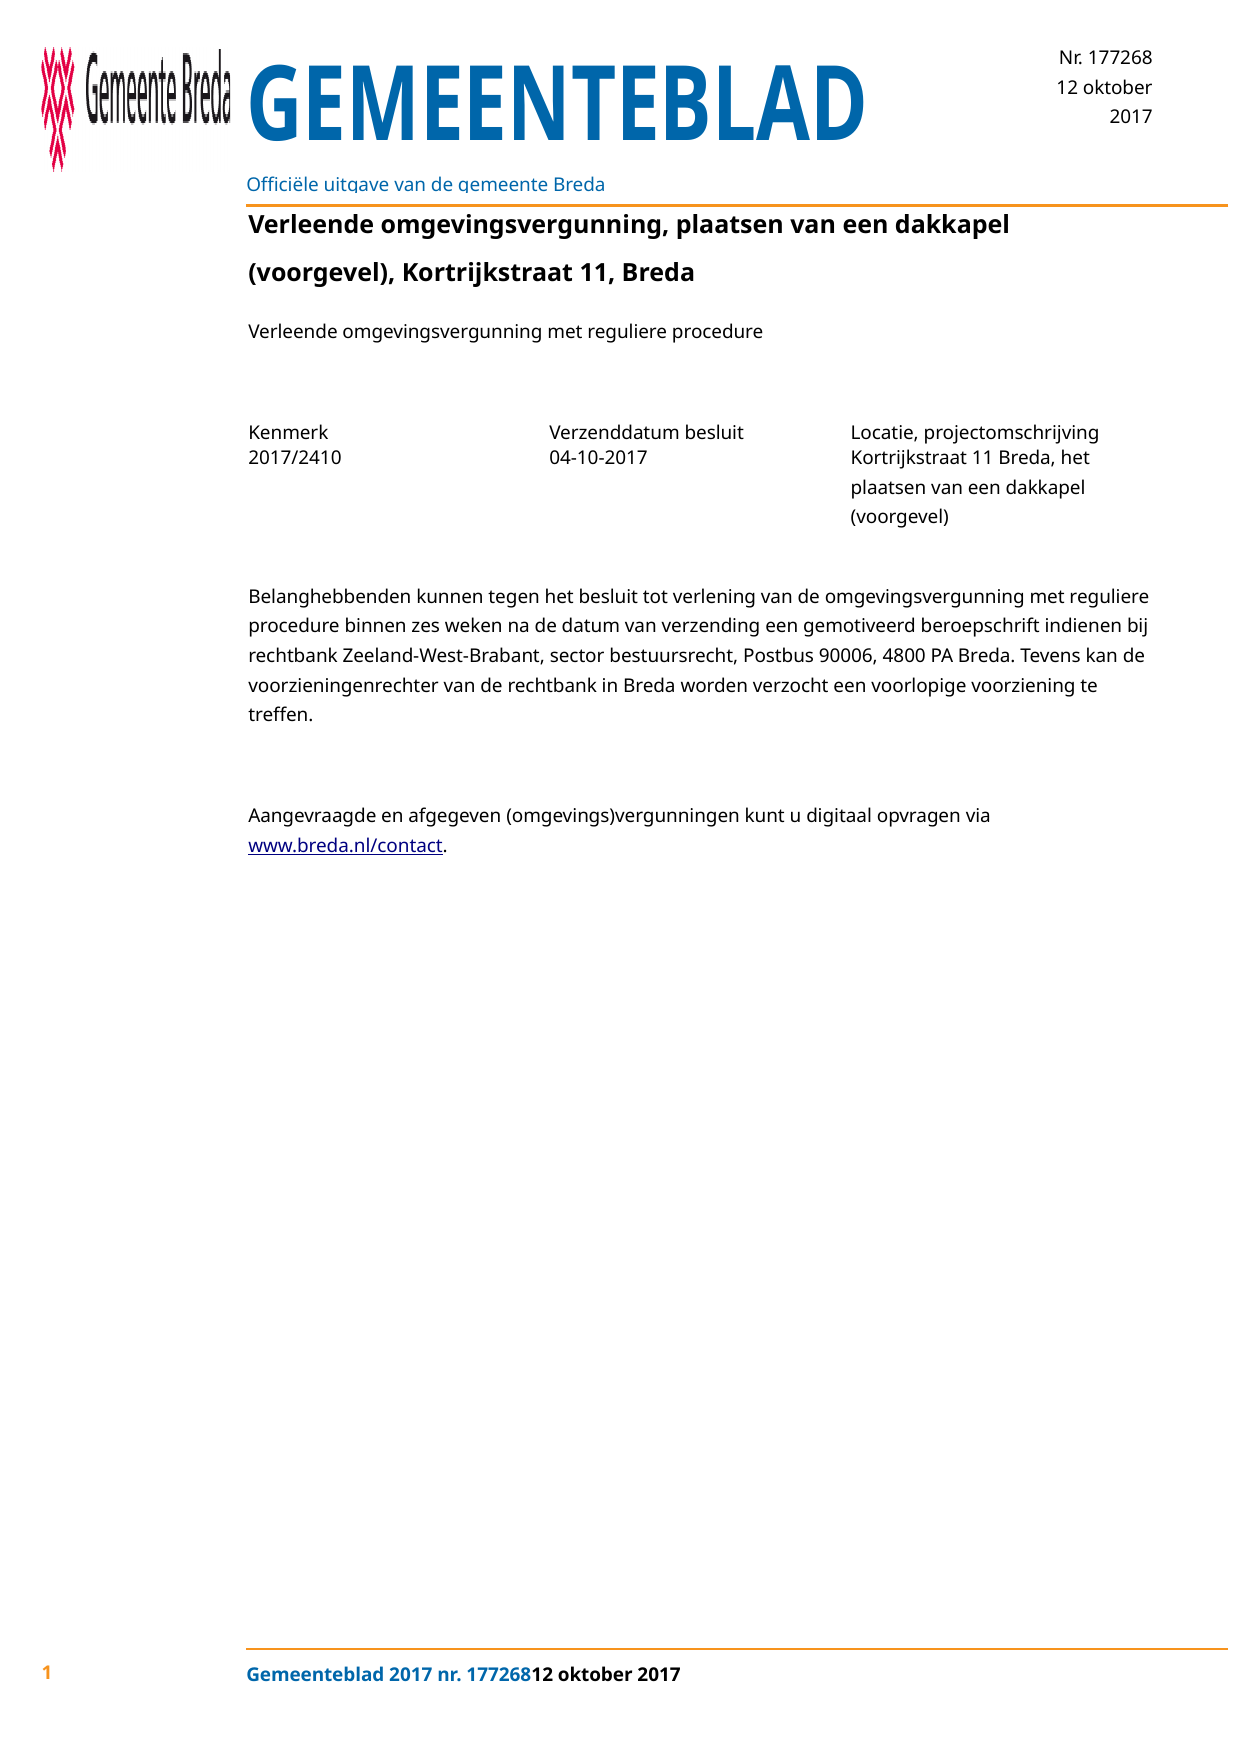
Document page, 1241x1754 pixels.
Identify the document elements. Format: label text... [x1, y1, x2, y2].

table_header Verzenddatum besluit [549, 419, 850, 444]
table_cell Kortrijkstraat 11 Breda, het plaatsen van een dakkapel (voorgevel) [850, 445, 1152, 529]
table_cell 04-10-2017 [549, 445, 850, 529]
table_header Locatie, projectomschrijving [850, 419, 1152, 444]
text Belanghebbenden kunnen tegen het besluit tot verlening van de omgevingsvergunning met reguliere procedure binnen zes weken na de datum van verzending een gemotiveerd beroepschrift indienen bij rechtbank Zeeland-West-Brabant, sector bestuursrecht, Postbus 90006, 4800 PA Breda. Tevens kan de voorzieningenrechter van de rechtbank in Breda worden verzocht een voorlopige voorziening te treffen. [248, 583, 1152, 727]
table_header Kenmerk [248, 419, 549, 444]
text Verleende omgevingsvergunning, plaatsen van een dakkapel (voorgevel), Kortrijkstraat 11, Breda [248, 207, 1152, 288]
table_cell 2017/2410 [248, 445, 549, 529]
picture [41, 47, 231, 172]
text Aangevraagde en afgegeven (omgevings)vergunningen kunt u digitaal opvragen via www.breda.nl/contact. [248, 802, 1152, 858]
text Verleende omgevingsvergunning met reguliere procedure [248, 318, 1152, 344]
